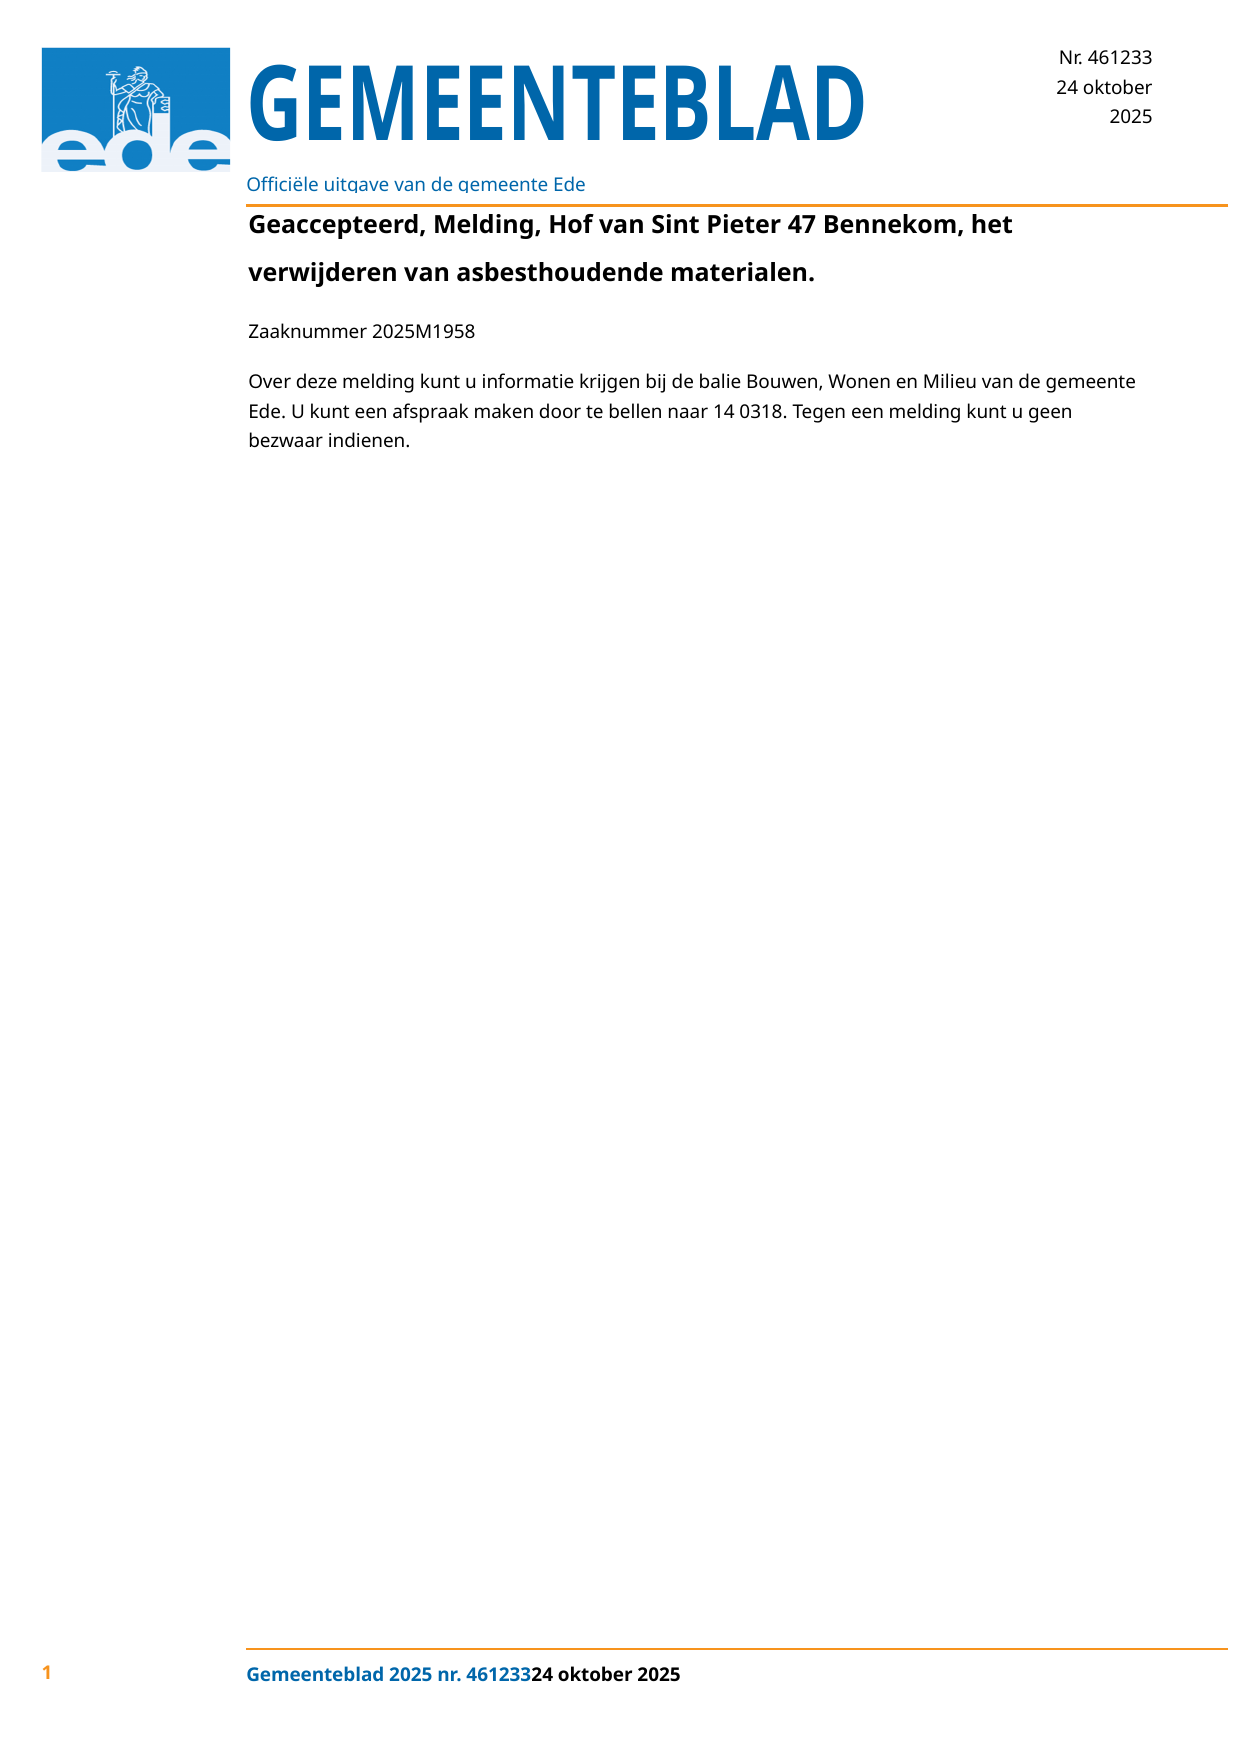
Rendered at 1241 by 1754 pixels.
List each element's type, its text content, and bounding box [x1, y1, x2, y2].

picture [41, 47, 231, 172]
text Zaaknummer 2025M1958 [248, 318, 1152, 344]
text Geaccepteerd, Melding, Hof van Sint Pieter 47 Bennekom, het verwijderen van asbesthoudende materialen. [248, 207, 1152, 288]
text Over deze melding kunt u informatie krijgen bij de balie Bouwen, Wonen en Milieu van de gemeente Ede. U kunt een afspraak maken door te bellen naar 14 0318. Tegen een melding kunt u geen bezwaar indienen. [248, 368, 1152, 453]
